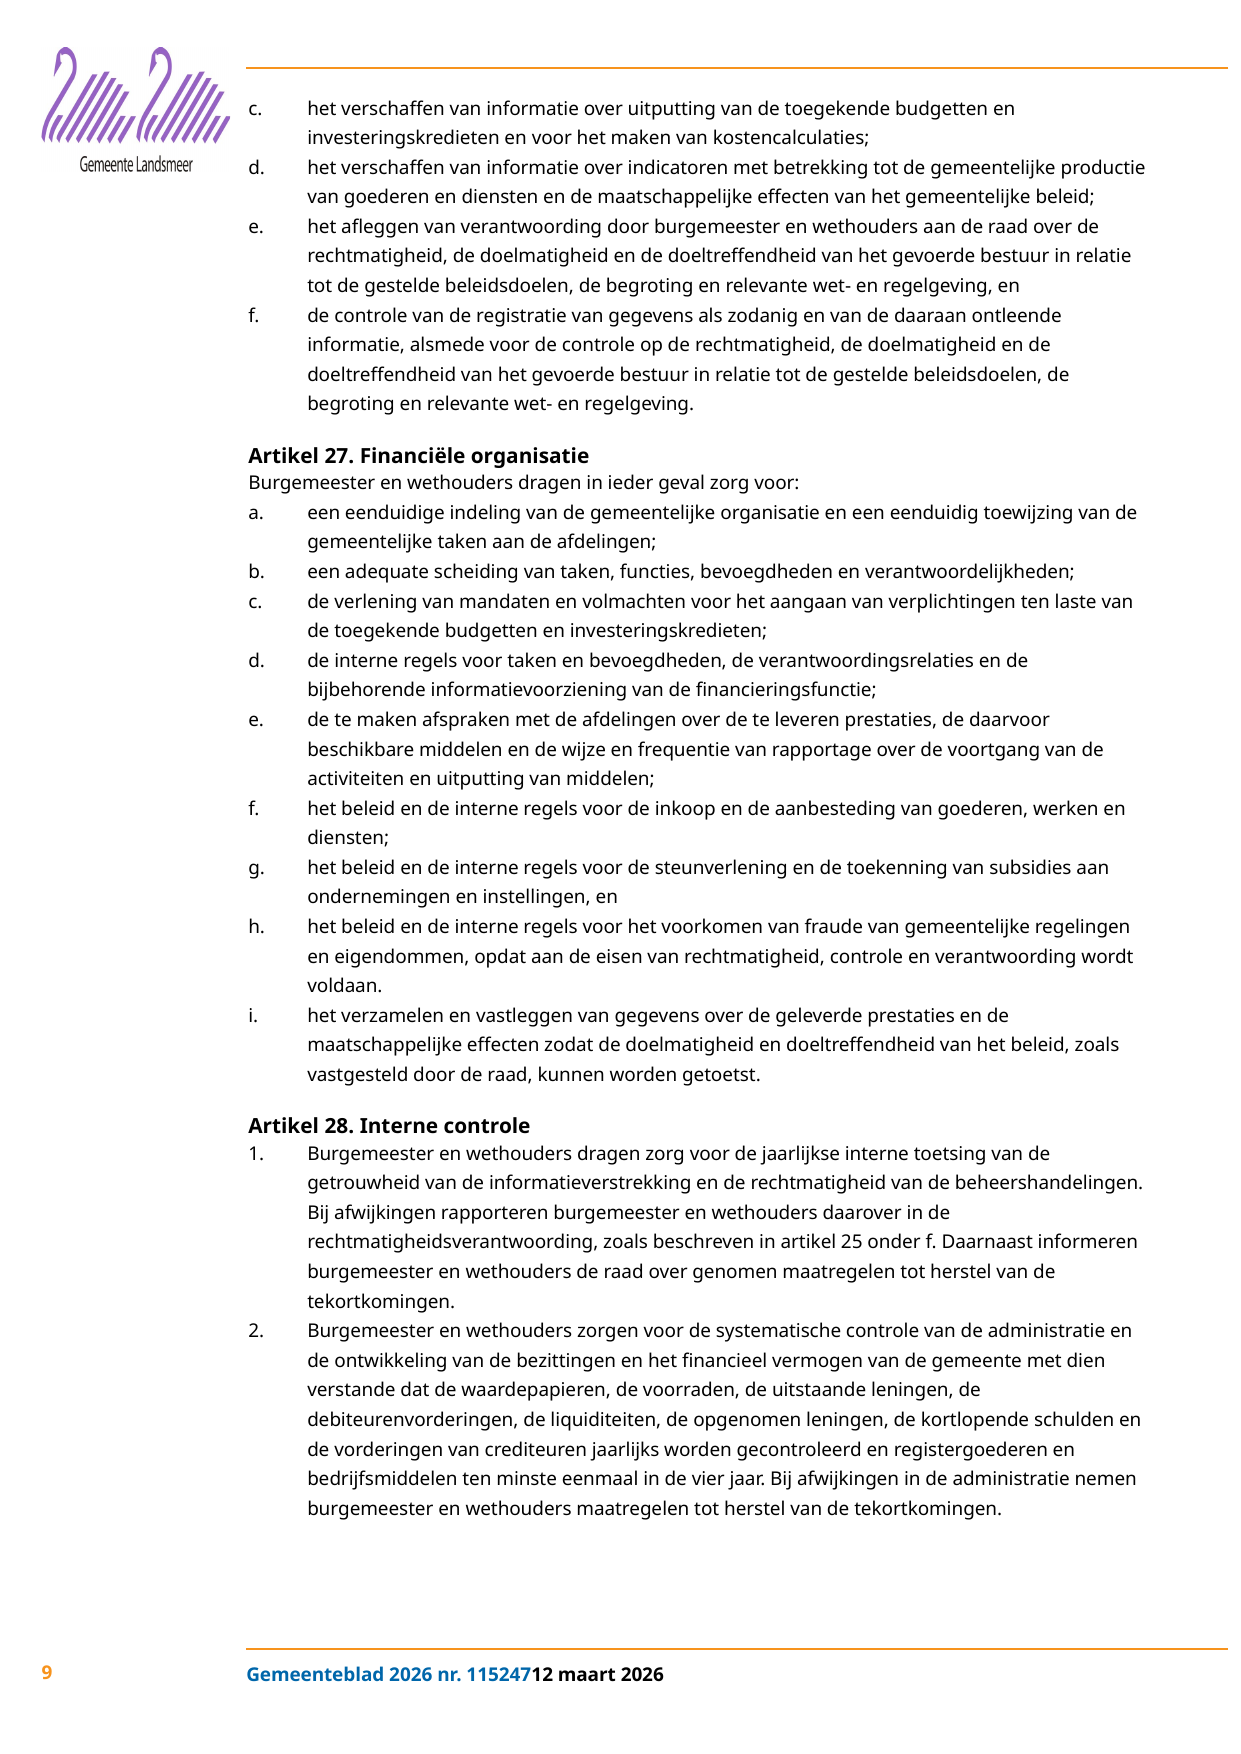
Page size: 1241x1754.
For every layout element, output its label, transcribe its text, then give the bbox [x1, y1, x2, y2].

list de te maken afspraken met de afdelingen over de te leveren prestaties, de daarvoor beschikbare middelen en de wijze en frequentie van rapportage over de voortgang van de activiteiten en uitputting van middelen; [248, 706, 1152, 791]
list het verzamelen en vastleggen van gegevens over de geleverde prestaties en de maatschappelijke effecten zodat de doelmatigheid en doeltreffendheid van het beleid, zoals vastgesteld door de raad, kunnen worden getoetst. [248, 1002, 1152, 1087]
list het verschaffen van informatie over indicatoren met betrekking tot de gemeentelijke productie van goederen en diensten en de maatschappelijke effecten van het gemeentelijke beleid; [248, 154, 1152, 209]
list het verschaffen van informatie over uitputting van de toegekende budgetten en investeringskredieten en voor het maken van kostencalculaties; [248, 95, 1152, 150]
text Artikel 28. Interne controle [248, 1112, 1152, 1140]
list de verlening van mandaten en volmachten voor het aangaan van verplichtingen ten laste van de toegekende budgetten en investeringskredieten; [248, 588, 1152, 643]
list het beleid en de interne regels voor het voorkomen van fraude van gemeentelijke regelingen en eigendommen, opdat aan de eisen van rechtmatigheid, controle en verantwoording wordt voldaan. [248, 913, 1152, 998]
list het beleid en de interne regels voor de inkoop en de aanbesteding van goederen, werken en diensten; [248, 795, 1152, 850]
list het beleid en de interne regels voor de steunverlening en de toekenning van subsidies aan ondernemingen en instellingen, en [248, 854, 1152, 909]
text Burgemeester en wethouders dragen in ieder geval zorg voor: [248, 469, 1152, 495]
list een adequate scheiding van taken, functies, bevoegdheden en verantwoordelijkheden; [248, 558, 1152, 584]
text Artikel 27. Financiële organisatie [248, 441, 1152, 469]
list de controle van de registratie van gegevens als zodanig en van de daaraan ontleende informatie, alsmede voor de controle op de rechtmatigheid, de doelmatigheid en de doeltreffendheid van het gevoerde bestuur in relatie tot de gestelde beleidsdoelen, de begroting en relevante wet- en regelgeving. [248, 302, 1152, 416]
list Burgemeester en wethouders zorgen voor de systematische controle van de administratie en de ontwikkeling van de bezittingen en het financieel vermogen van de gemeente met dien verstande dat de waardepapieren, de voorraden, de uitstaande leningen, de debiteurenvorderingen, de liquiditeiten, de opgenomen leningen, de kortlopende schulden en de vorderingen van crediteuren jaarlijks worden gecontroleerd en registergoederen en bedrijfsmiddelen ten minste eenmaal in de vier jaar. Bij afwijkingen in de administratie nemen burgemeester en wethouders maatregelen tot herstel van de tekortkomingen. [248, 1317, 1152, 1521]
list een eenduidige indeling van de gemeentelijke organisatie en een eenduidig toewijzing van de gemeentelijke taken aan de afdelingen; [248, 499, 1152, 554]
list Burgemeester en wethouders dragen zorg voor de jaarlijkse interne toetsing van de getrouwheid van de informatieverstrekking en de rechtmatigheid van de beheershandelingen. Bij afwijkingen rapporteren burgemeester en wethouders daarover in de rechtmatigheidsverantwoording, zoals beschreven in artikel 25 onder f. Daarnaast informeren burgemeester en wethouders de raad over genomen maatregelen tot herstel van de tekortkomingen. [248, 1140, 1152, 1314]
list het afleggen van verantwoording door burgemeester en wethouders aan de raad over de rechtmatigheid, de doelmatigheid en de doeltreffendheid van het gevoerde bestuur in relatie tot de gestelde beleidsdoelen, de begroting en relevante wet- en regelgeving, en [248, 213, 1152, 298]
list de interne regels voor taken en bevoegdheden, de verantwoordingsrelaties en de bijbehorende informatievoorziening van de financieringsfunctie; [248, 647, 1152, 702]
picture [41, 47, 231, 172]
